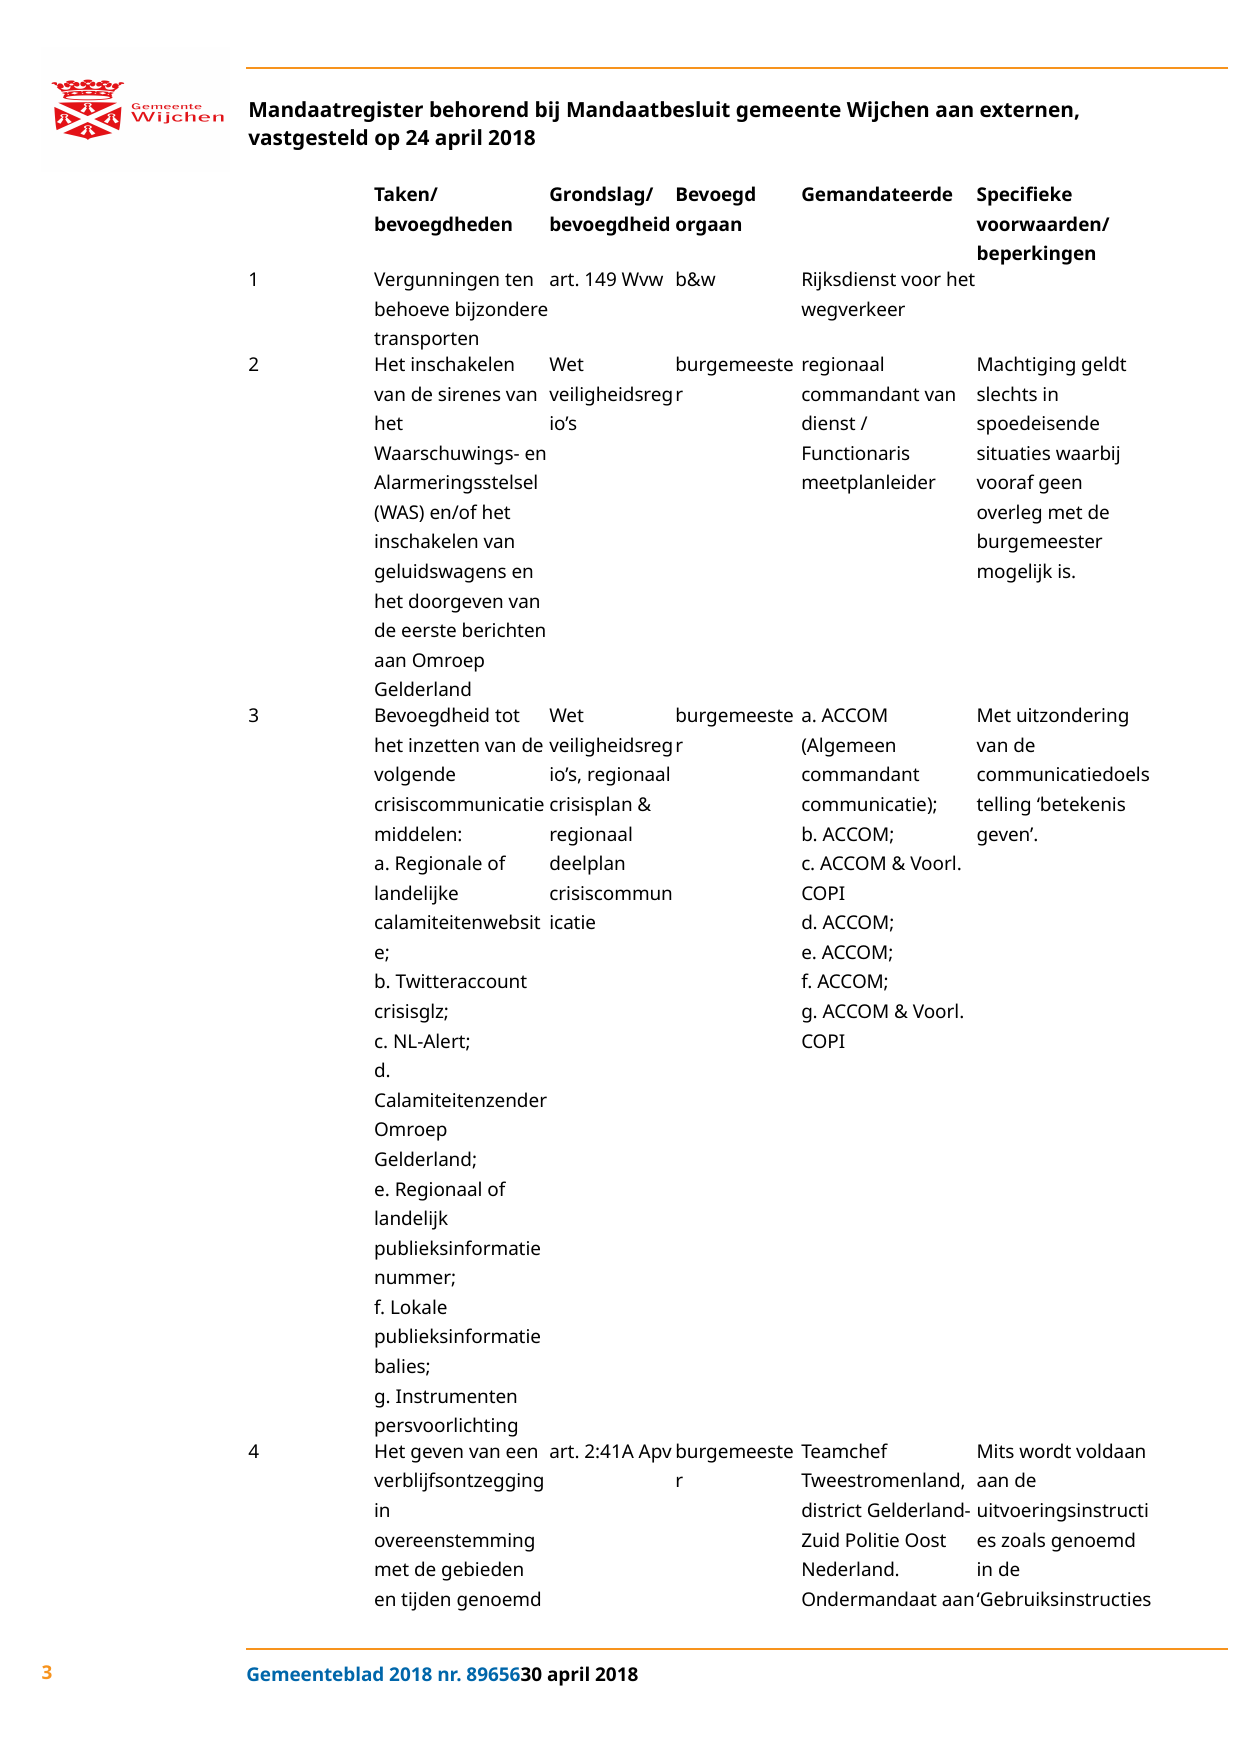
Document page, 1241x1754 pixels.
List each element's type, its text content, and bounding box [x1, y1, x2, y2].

table_cell 2 [248, 351, 374, 702]
table_header Gemandateerde [801, 181, 976, 266]
table_cell 1 [248, 266, 374, 351]
table_cell Het inschakelen van de sirenes van het Waarschuwings- en Alarmeringsstelsel (WAS) en/of het inschakelen van geluidswagens en het doorgeven van de eerste berichten aan Omroep Gelderland [374, 351, 549, 702]
table_cell Met uitzondering van de communicatiedoelstelling ‘betekenis geven’. [976, 703, 1152, 1438]
picture [41, 47, 231, 172]
table_cell burgemeester [675, 351, 801, 702]
table_cell Vergunningen ten behoeve bijzondere transporten [374, 266, 549, 351]
table_header Bevoegd orgaan [675, 181, 801, 266]
table_cell Machtiging geldt slechts in spoedeisende situaties waarbij vooraf geen overleg met de burgemeester mogelijk is. [976, 351, 1152, 702]
table_cell Teamchef Tweestromenland, district Gelderland-Zuid Politie Oost Nederland. Ondermandaat aan [801, 1438, 976, 1612]
table_cell Wet veiligheidsregio’s [549, 351, 675, 702]
text Mandaatregister behorend bij Mandaatbesluit gemeente Wijchen aan externen, vastgesteld op 24 april 2018 [248, 95, 1152, 152]
table_cell art. 2:41A Apv [549, 1438, 675, 1612]
table_cell burgemeester [675, 1438, 801, 1612]
table_cell b&w [675, 266, 801, 351]
table_header Grondslag/ bevoegdheid [549, 181, 675, 266]
table_cell Wet veiligheidsregio’s, regionaal crisisplan & regionaal deelplan crisiscommunicatie [549, 703, 675, 1438]
table_cell Mits wordt voldaan aan de uitvoeringsinstructies zoals genoemd in de ‘Gebruiksinstructies [976, 1438, 1152, 1612]
table_cell burgemeester [675, 703, 801, 1438]
table_cell a. ACCOM (Algemeen commandant communicatie); b. ACCOM; c. ACCOM & Voorl. COPI d. ACCOM; e. ACCOM; f. ACCOM; g. ACCOM & Voorl. COPI [801, 703, 976, 1438]
table_cell 4 [248, 1438, 374, 1612]
table_cell regionaal commandant van dienst / Functionaris meetplanleider [801, 351, 976, 702]
table_cell Bevoegdheid tot het inzetten van de volgende crisiscommunicatiemiddelen: a. Regionale of landelijke calamiteitenwebsite; b. Twitteraccount crisisglz; c. NL-Alert; d. Calamiteitenzender Omroep Gelderland; e. Regionaal of landelijk publieksinformatienummer; f. Lokale publieksinformatiebalies; g. Instrumenten persvoorlichting [374, 703, 549, 1438]
table_cell art. 149 Wvw [549, 266, 675, 351]
table_header Specifieke voorwaarden/ beperkingen [976, 181, 1152, 266]
table_cell Rijksdienst voor het wegverkeer [801, 266, 976, 351]
table_cell Het geven van een verblijfsontzegging in overeenstemming met de gebieden en tijden genoemd [374, 1438, 549, 1612]
table_header Taken/ bevoegdheden [374, 181, 549, 266]
table_cell [976, 266, 1152, 351]
table_header [248, 181, 374, 266]
table_cell 3 [248, 703, 374, 1438]
